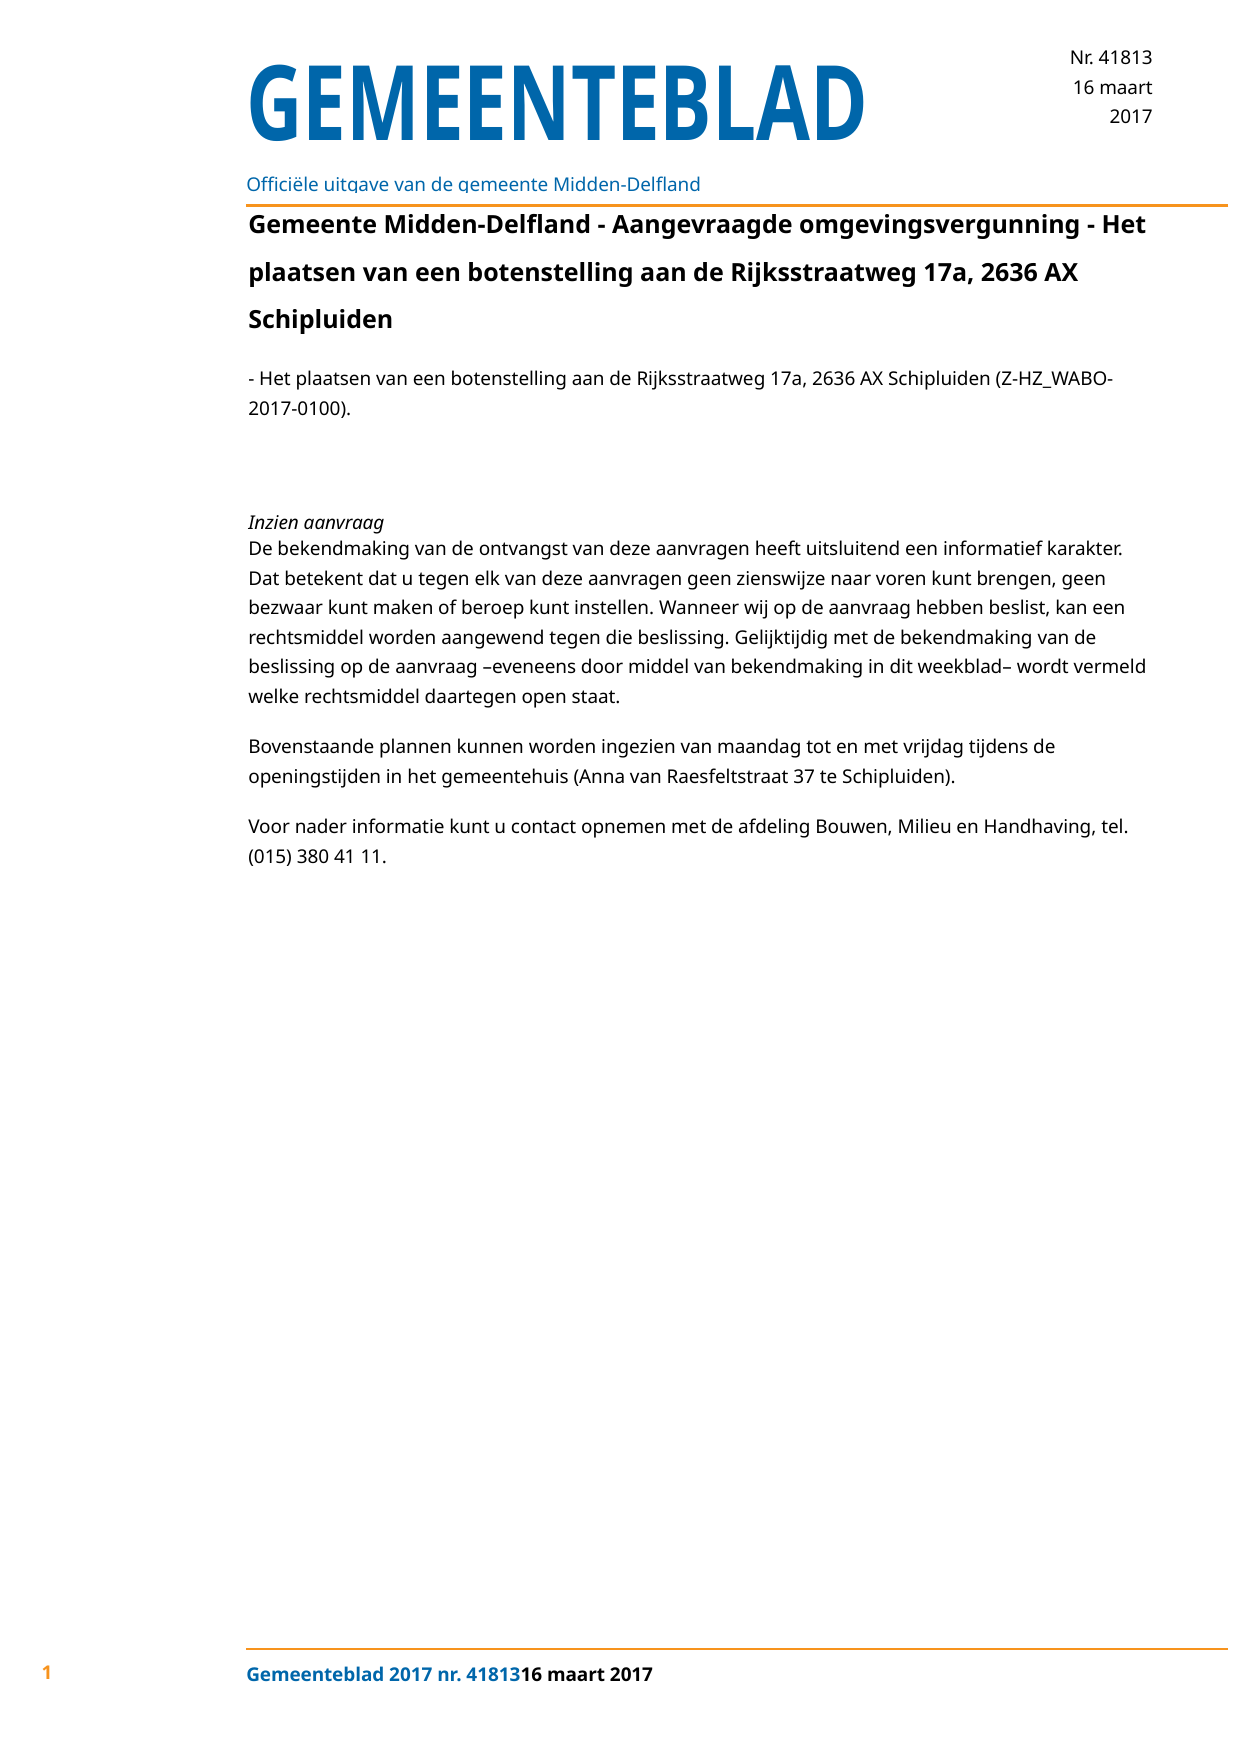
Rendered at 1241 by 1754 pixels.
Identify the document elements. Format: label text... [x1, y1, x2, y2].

picture [41, 47, 231, 172]
text Bovenstaande plannen kunnen worden ingezien van maandag tot en met vrijdag tijdens de openingstijden in het gemeentehuis (Anna van Raesfeltstraat 37 te Schipluiden). [248, 733, 1152, 789]
text - Het plaatsen van een botenstelling aan de Rijksstraatweg 17a, 2636 AX Schipluiden (Z-HZ_WABO-2017-0100). [248, 366, 1152, 421]
text Voor nader informatie kunt u contact opnemen met de afdeling Bouwen, Milieu en Handhaving, tel. (015) 380 41 11. [248, 813, 1152, 869]
text Inzien aanvraag [248, 509, 1152, 535]
text De bekendmaking van de ontvangst van deze aanvragen heeft uitsluitend een informatief karakter. Dat betekent dat u tegen elk van deze aanvragen geen zienswijze naar voren kunt brengen, geen bezwaar kunt maken of beroep kunt instellen. Wanneer wij op de aanvraag hebben beslist, kan een rechtsmiddel worden aangewend tegen die beslissing. Gelijktijdig met de bekendmaking van de beslissing op de aanvraag –eveneens door middel van bekendmaking in dit weekblad– wordt vermeld welke rechtsmiddel daartegen open staat. [248, 535, 1152, 709]
text Gemeente Midden-Delfland - Aangevraagde omgevingsvergunning - Het plaatsen van een botenstelling aan de Rijksstraatweg 17a, 2636 AX Schipluiden [248, 207, 1152, 336]
